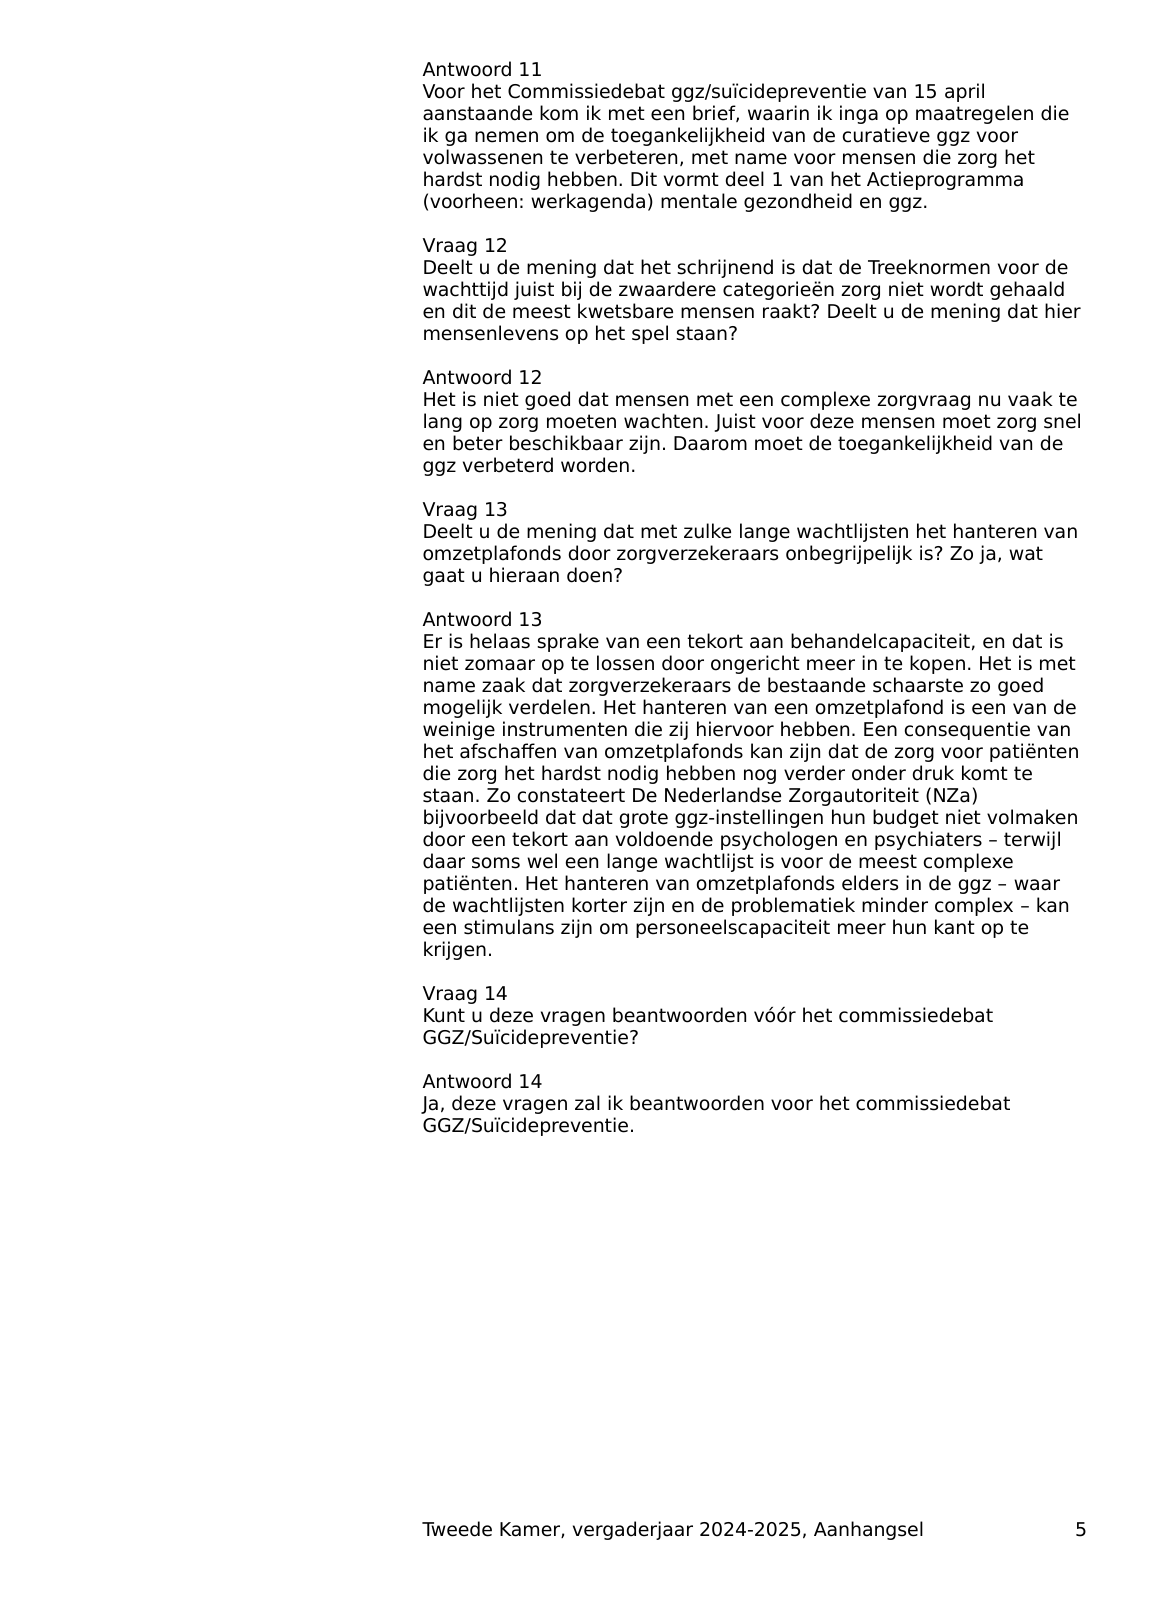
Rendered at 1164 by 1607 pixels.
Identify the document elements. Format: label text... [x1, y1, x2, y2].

text Antwoord 13 [422, 609, 1087, 631]
text Het is niet goed dat mensen met een complexe zorgvraag nu vaak te lang op zorg moeten wachten. Juist voor deze mensen moet zorg snel en beter beschikbaar zijn. Daarom moet de toegankelijkheid van de ggz verbeterd worden. [422, 389, 1087, 477]
text Antwoord 14 [422, 1071, 1087, 1093]
text Vraag 12 [422, 235, 1087, 257]
text Vraag 13 [422, 499, 1087, 521]
text Kunt u deze vragen beantwoorden vóór het commissiedebat GGZ/Suïcidepreventie? [422, 1005, 1087, 1049]
text Antwoord 11 [422, 59, 1087, 81]
text Voor het Commissiedebat ggz/suïcidepreventie van 15 april aanstaande kom ik met een brief, waarin ik inga op maatregelen die ik ga nemen om de toegankelijkheid van de curatieve ggz voor volwassenen te verbeteren, met name voor mensen die zorg het hardst nodig hebben. Dit vormt deel 1 van het Actieprogramma (voorheen: werkagenda) mentale gezondheid en ggz. [422, 81, 1087, 213]
text Ja, deze vragen zal ik beantwoorden voor het commissiedebat GGZ/Suïcidepreventie. [422, 1093, 1087, 1137]
text Vraag 14 [422, 983, 1087, 1005]
text Deelt u de mening dat met zulke lange wachtlijsten het hanteren van omzetplafonds door zorgverzekeraars onbegrijpelijk is? Zo ja, wat gaat u hieraan doen? [422, 521, 1087, 587]
text Er is helaas sprake van een tekort aan behandelcapaciteit, en dat is niet zomaar op te lossen door ongericht meer in te kopen. Het is met name zaak dat zorgverzekeraars de bestaande schaarste zo goed mogelijk verdelen. Het hanteren van een omzetplafond is een van de weinige instrumenten die zij hiervoor hebben. Een consequentie van het afschaffen van omzetplafonds kan zijn dat de zorg voor patiënten die zorg het hardst nodig hebben nog verder onder druk komt te staan. Zo constateert De Nederlandse Zorgautoriteit (NZa) bijvoorbeeld dat dat grote ggz-instellingen hun budget niet volmaken door een tekort aan voldoende psychologen en psychiaters – terwijl daar soms wel een lange wachtlijst is voor de meest complexe patiënten. Het hanteren van omzetplafonds elders in de ggz – waar de wachtlijsten korter zijn en de problematiek minder complex – kan een stimulans zijn om personeelscapaciteit meer hun kant op te krijgen. [422, 631, 1087, 961]
text Deelt u de mening dat het schrijnend is dat de Treeknormen voor de wachttijd juist bij de zwaardere categorieën zorg niet wordt gehaald en dit de meest kwetsbare mensen raakt? Deelt u de mening dat hier mensenlevens op het spel staan? [422, 257, 1087, 345]
text Antwoord 12 [422, 367, 1087, 389]
